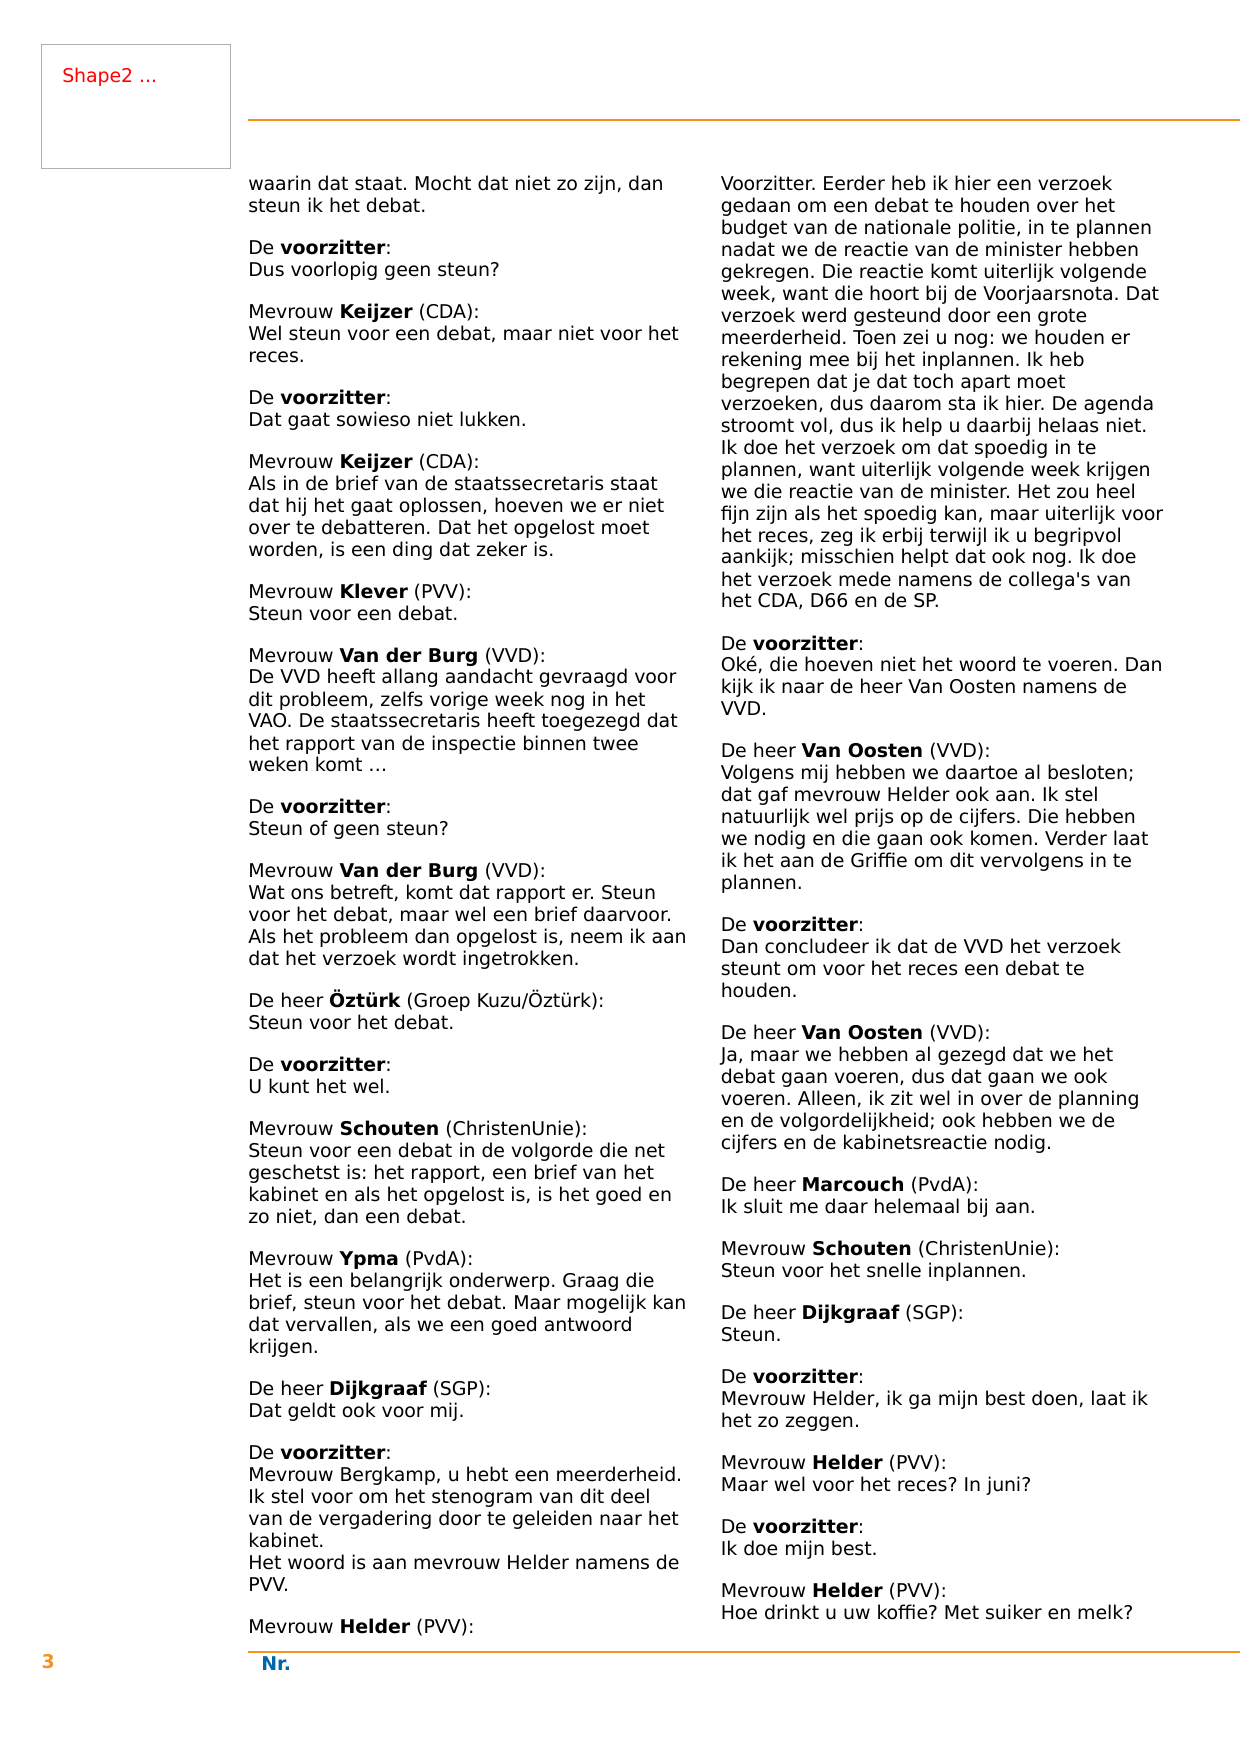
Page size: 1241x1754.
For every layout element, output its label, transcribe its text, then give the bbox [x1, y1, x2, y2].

text Steun voor het debat. [248, 1012, 691, 1034]
text De voorzitter: [721, 914, 1163, 936]
text Dan concludeer ik dat de VVD het verzoek steunt om voor het reces een debat te houden. [721, 936, 1163, 1002]
text Mevrouw Helder (PVV): [721, 1580, 1163, 1602]
text Als in de brief van de staatssecretaris staat dat hij het gaat oplossen, hoeven we er niet over te debatteren. Dat het opgelost moet worden, is een ding dat zeker is. [248, 473, 691, 561]
text Mevrouw Helder, ik ga mijn best doen, laat ik het zo zeggen. [721, 1388, 1163, 1432]
text Volgens mij hebben we daartoe al besloten; dat gaf mevrouw Helder ook aan. Ik stel natuurlijk wel prijs op de cijfers. Die hebben we nodig en die gaan ook komen. Verder laat ik het aan de Griffie om dit vervolgens in te plannen. [721, 762, 1163, 894]
text Mevrouw Keijzer (CDA): [248, 451, 691, 473]
text Mevrouw Ypma (PvdA): [248, 1248, 691, 1270]
text Hoe drinkt u uw koffie? Met suiker en melk? [721, 1602, 1163, 1624]
text Het is een belangrijk onderwerp. Graag die brief, steun voor het debat. Maar mogelijk kan dat vervallen, als we een goed antwoord krijgen. [248, 1270, 691, 1358]
text Mevrouw Helder (PVV): [248, 1616, 691, 1638]
text Mevrouw Klever (PVV): [248, 581, 691, 602]
text Ik sluit me daar helemaal bij aan. [721, 1196, 1163, 1218]
text U kunt het wel. [248, 1076, 691, 1098]
text De voorzitter: [248, 387, 691, 409]
text Dat geldt ook voor mij. [248, 1400, 691, 1422]
text Steun. [721, 1324, 1163, 1346]
text De heer Van Oosten (VVD): [721, 740, 1163, 762]
text De heer Van Oosten (VVD): [721, 1022, 1163, 1044]
text Mevrouw Helder (PVV): [721, 1452, 1163, 1474]
text Steun of geen steun? [248, 818, 691, 840]
text Steun voor het snelle inplannen. [721, 1260, 1163, 1282]
text De voorzitter: [248, 796, 691, 818]
text Mevrouw Keijzer (CDA): [248, 301, 691, 323]
text Ik doe mijn best. [721, 1538, 1163, 1560]
text De heer Öztürk (Groep Kuzu/Öztürk): [248, 990, 691, 1012]
text Ja, maar we hebben al gezegd dat we het debat gaan voeren, dus dat gaan we ook voeren. Alleen, ik zit wel in over de planning en de volgordelijkheid; ook hebben we de cijfers en de kabinetsreactie nodig. [721, 1044, 1163, 1154]
text De heer Dijkgraaf (SGP): [721, 1302, 1163, 1324]
text Wat ons betreft, komt dat rapport er. Steun voor het debat, maar wel een brief daarvoor. Als het probleem dan opgelost is, neem ik aan dat het verzoek wordt ingetrokken. [248, 882, 691, 970]
text De voorzitter: [721, 1516, 1163, 1538]
text De voorzitter: [248, 1442, 691, 1464]
text Voorzitter. Eerder heb ik hier een verzoek gedaan om een debat te houden over het budget van de nationale politie, in te plannen nadat we de reactie van de minister hebben gekregen. Die reactie komt uiterlijk volgende week, want die hoort bij de Voorjaarsnota. Dat verzoek werd gesteund door een grote meerderheid. Toen zei u nog: we houden er rekening mee bij het inplannen. Ik heb begrepen dat je dat toch apart moet verzoeken, dus daarom sta ik hier. De agenda stroomt vol, dus ik help u daarbij helaas niet. Ik doe het verzoek om dat spoedig in te plannen, want uiterlijk volgende week krijgen we die reactie van de minister. Het zou heel fijn zijn als het spoedig kan, maar uiterlijk voor het reces, zeg ik erbij terwijl ik u begripvol aankijk; misschien helpt dat ook nog. Ik doe het verzoek mede namens de collega's van het CDA, D66 en de SP. [721, 173, 1163, 612]
text De voorzitter: [248, 237, 691, 259]
text Dat gaat sowieso niet lukken. [248, 409, 691, 431]
text Mevrouw Van der Burg (VVD): [248, 860, 691, 882]
text De voorzitter: [721, 632, 1163, 654]
text De VVD heeft allang aandacht gevraagd voor dit probleem, zelfs vorige week nog in het VAO. De staatssecretaris heeft toegezegd dat het rapport van de inspectie binnen twee weken komt … [248, 666, 691, 776]
text Mevrouw Schouten (ChristenUnie): [248, 1118, 691, 1140]
text Mevrouw Van der Burg (VVD): [248, 644, 691, 666]
text De heer Dijkgraaf (SGP): [248, 1378, 691, 1400]
text De voorzitter: [248, 1054, 691, 1076]
text De voorzitter: [721, 1366, 1163, 1388]
text Het woord is aan mevrouw Helder namens de PVV. [248, 1552, 691, 1596]
text Mevrouw Schouten (ChristenUnie): [721, 1238, 1163, 1260]
text Mevrouw Bergkamp, u hebt een meerderheid. Ik stel voor om het stenogram van dit deel van de vergadering door te geleiden naar het kabinet. [248, 1464, 691, 1552]
text Steun voor een debat in de volgorde die net geschetst is: het rapport, een brief van het kabinet en als het opgelost is, is het goed en zo niet, dan een debat. [248, 1140, 691, 1228]
text Oké, die hoeven niet het woord te voeren. Dan kijk ik naar de heer Van Oosten namens de VVD. [721, 654, 1163, 720]
text Dus voorlopig geen steun? [248, 259, 691, 281]
text De heer Marcouch (PvdA): [721, 1174, 1163, 1196]
text Maar wel voor het reces? In juni? [721, 1474, 1163, 1496]
text Wel steun voor een debat, maar niet voor het reces. [248, 323, 691, 367]
text waarin dat staat. Mocht dat niet zo zijn, dan steun ik het debat. [248, 173, 691, 217]
text Steun voor een debat. [248, 602, 691, 624]
